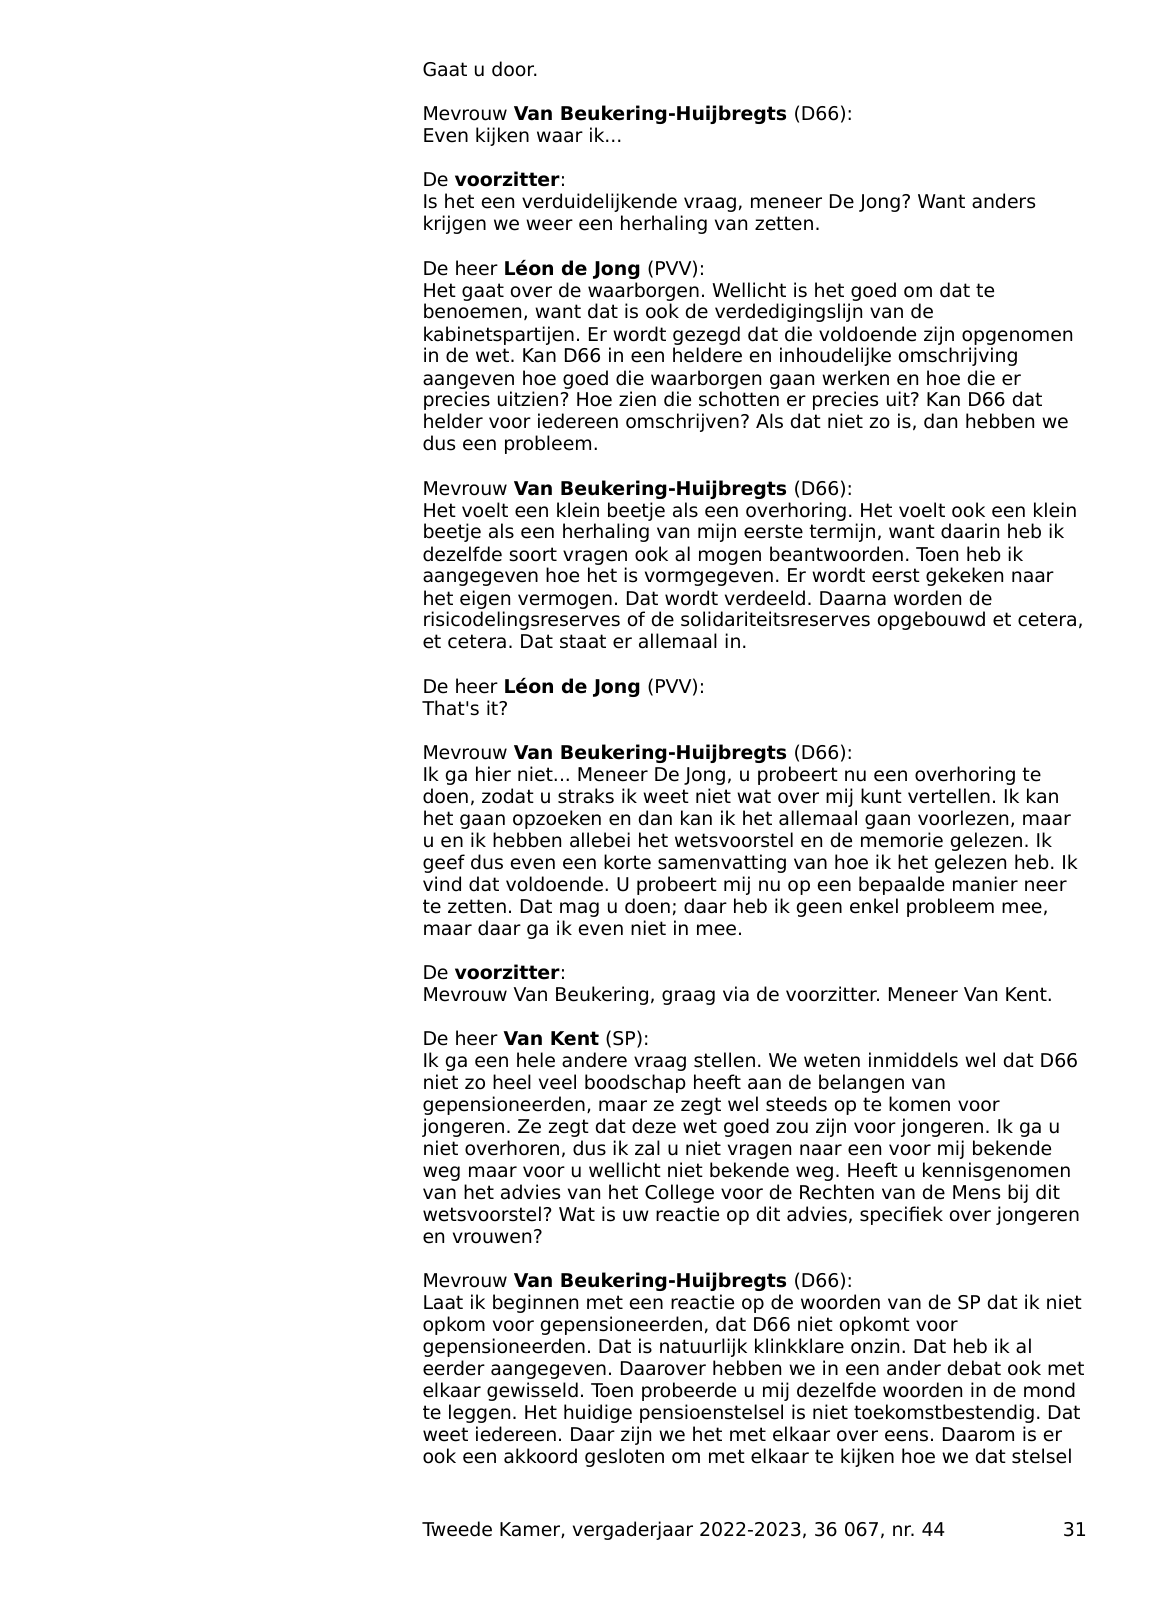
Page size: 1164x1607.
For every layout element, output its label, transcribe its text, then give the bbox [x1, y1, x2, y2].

text De voorzitter: [422, 962, 1087, 984]
text Laat ik beginnen met een reactie op de woorden van de SP dat ik niet opkom voor gepensioneerden, dat D66 niet opkomt voor gepensioneerden. Dat is natuurlijk klinkklare onzin. Dat heb ik al eerder aangegeven. Daarover hebben we in een ander debat ook met elkaar gewisseld. Toen probeerde u mij dezelfde woorden in de mond te leggen. Het huidige pensioenstelsel is niet toekomstbestendig. Dat weet iedereen. Daar zijn we het met elkaar over eens. Daarom is er ook een akkoord gesloten om met elkaar te kijken hoe we dat stelsel [422, 1292, 1087, 1468]
text Het gaat over de waarborgen. Wellicht is het goed om dat te benoemen, want dat is ook de verdedigingslijn van de kabinetspartijen. Er wordt gezegd dat die voldoende zijn opgenomen in de wet. Kan D66 in een heldere en inhoudelijke omschrijving aangeven hoe goed die waarborgen gaan werken en hoe die er precies uitzien? Hoe zien die schotten er precies uit? Kan D66 dat helder voor iedereen omschrijven? Als dat niet zo is, dan hebben we dus een probleem. [422, 279, 1087, 455]
text Mevrouw Van Beukering-Huijbregts (D66): [422, 477, 1087, 499]
text De heer Van Kent (SP): [422, 1028, 1087, 1050]
text Mevrouw Van Beukering-Huijbregts (D66): [422, 742, 1087, 764]
text De heer Léon de Jong (PVV): [422, 257, 1087, 279]
text Is het een verduidelijkende vraag, meneer De Jong? Want anders krijgen we weer een herhaling van zetten. [422, 191, 1087, 235]
text De heer Léon de Jong (PVV): [422, 676, 1087, 697]
text Ik ga hier niet... Meneer De Jong, u probeert nu een overhoring te doen, zodat u straks ik weet niet wat over mij kunt vertellen. Ik kan het gaan opzoeken en dan kan ik het allemaal gaan voorlezen, maar u en ik hebben allebei het wetsvoorstel en de memorie gelezen. Ik geef dus even een korte samenvatting van hoe ik het gelezen heb. Ik vind dat voldoende. U probeert mij nu op een bepaalde manier neer te zetten. Dat mag u doen; daar heb ik geen enkel probleem mee, maar daar ga ik even niet in mee. [422, 764, 1087, 939]
text Mevrouw Van Beukering-Huijbregts (D66): [422, 1270, 1087, 1292]
text Mevrouw Van Beukering-Huijbregts (D66): [422, 103, 1087, 125]
text De voorzitter: [422, 169, 1087, 191]
text Even kijken waar ik... [422, 125, 1087, 147]
text That's it? [422, 697, 1087, 719]
text Het voelt een klein beetje als een overhoring. Het voelt ook een klein beetje als een herhaling van mijn eerste termijn, want daarin heb ik dezelfde soort vragen ook al mogen beantwoorden. Toen heb ik aangegeven hoe het is vormgegeven. Er wordt eerst gekeken naar het eigen vermogen. Dat wordt verdeeld. Daarna worden de risicodelingsreserves of de solidariteitsreserves opgebouwd et cetera, et cetera. Dat staat er allemaal in. [422, 499, 1087, 653]
text Gaat u door. [422, 59, 1087, 81]
text Ik ga een hele andere vraag stellen. We weten inmiddels wel dat D66 niet zo heel veel boodschap heeft aan de belangen van gepensioneerden, maar ze zegt wel steeds op te komen voor jongeren. Ze zegt dat deze wet goed zou zijn voor jongeren. Ik ga u niet overhoren, dus ik zal u niet vragen naar een voor mij bekende weg maar voor u wellicht niet bekende weg. Heeft u kennisgenomen van het advies van het College voor de Rechten van de Mens bij dit wetsvoorstel? Wat is uw reactie op dit advies, specifiek over jongeren en vrouwen? [422, 1050, 1087, 1248]
text Mevrouw Van Beukering, graag via de voorzitter. Meneer Van Kent. [422, 984, 1087, 1006]
